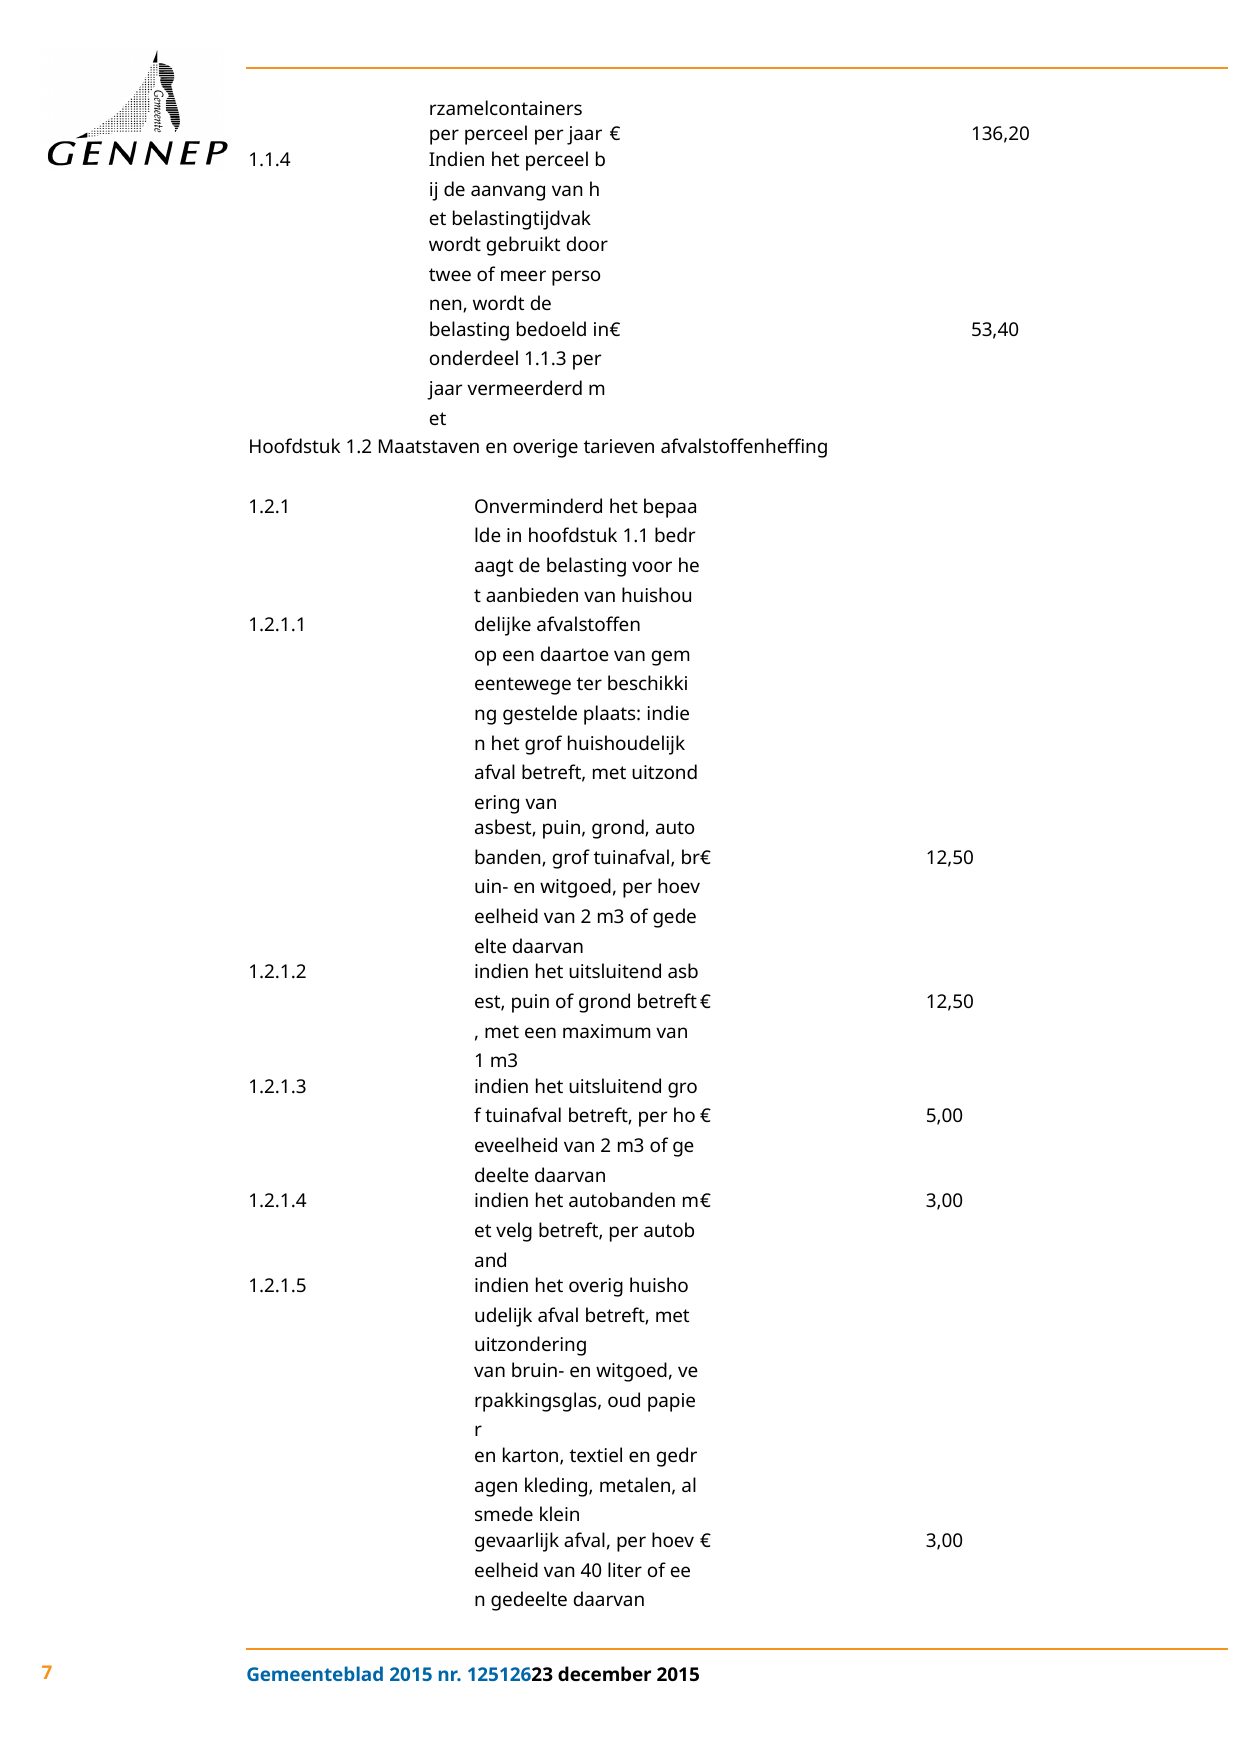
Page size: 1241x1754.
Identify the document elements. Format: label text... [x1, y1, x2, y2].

table_cell [971, 146, 1152, 231]
table_cell 3,00 [926, 1527, 1152, 1612]
table_cell [971, 95, 1152, 121]
table_cell belasting bedoeld in onderdeel 1.1.3 per jaar vermeerderd met [429, 316, 609, 431]
table_cell rzamelcontainers [429, 95, 609, 121]
table_cell € [609, 316, 790, 431]
table_cell 5,00 [926, 1073, 1152, 1188]
table_cell € [700, 1188, 926, 1272]
table_cell [248, 815, 474, 959]
table_cell [926, 1273, 1152, 1357]
table_cell 1.2.1.2 [248, 959, 474, 1073]
table_cell € [700, 1527, 926, 1612]
table_cell per perceel per jaar [429, 121, 609, 146]
table_cell [248, 121, 429, 146]
table_cell indien het autobanden met velg betreft, per autoband [474, 1188, 700, 1272]
table_cell van bruin- en witgoed, verpakkingsglas, oud papier [474, 1358, 700, 1442]
table_cell [790, 316, 971, 431]
table_cell indien het uitsluitend grof tuinafval betreft, per hoeveelheid van 2 m3 of gedeelte daarvan [474, 1073, 700, 1188]
table_cell [248, 95, 429, 121]
table_cell [609, 231, 790, 316]
table_cell indien het overig huishoudelijk afval betreft, met uitzondering [474, 1273, 700, 1357]
table_cell [971, 231, 1152, 316]
table_header 1.2.1 1.2.1.1 [248, 493, 474, 814]
table_cell [926, 1358, 1152, 1442]
table_cell 1.1.4 [248, 146, 429, 231]
table_cell € [700, 959, 926, 1073]
table_cell wordt gebruikt door twee of meer personen, wordt de [429, 231, 609, 316]
table_cell 1.2.1.3 [248, 1073, 474, 1188]
table_cell 12,50 [926, 815, 1152, 959]
table_cell € [700, 815, 926, 959]
table_cell en karton, textiel en gedragen kleding, metalen, alsmede klein [474, 1442, 700, 1527]
table_cell € [700, 1073, 926, 1188]
table_cell 3,00 [926, 1188, 1152, 1272]
table_cell 136,20 [971, 121, 1152, 146]
table_cell [248, 1527, 474, 1612]
table_cell [248, 1358, 474, 1442]
table_cell [926, 1442, 1152, 1527]
table_cell indien het uitsluitend asbest, puin of grond betreft, met een maximum van 1 m3 [474, 959, 700, 1073]
table_cell 12,50 [926, 959, 1152, 1073]
table_header [700, 493, 926, 814]
table_cell [790, 231, 971, 316]
picture [41, 47, 231, 172]
table_cell [609, 146, 790, 231]
table_cell [248, 316, 429, 431]
table_cell gevaarlijk afval, per hoeveelheid van 40 liter of een gedeelte daarvan [474, 1527, 700, 1612]
table_header Onverminderd het bepaalde in hoofdstuk 1.1 bedraagt de belasting voor het aanbieden van huishoudelijke afvalstoffen op een daartoe van gemeentewege ter beschikking gestelde plaats: indien het grof huishoudelijk afval betreft, met uitzondering van [474, 493, 700, 814]
table_cell [609, 95, 790, 121]
table_cell [248, 1442, 474, 1527]
table_cell [790, 146, 971, 231]
table_cell [248, 231, 429, 316]
table_cell 1.2.1.5 [248, 1273, 474, 1357]
table_cell asbest, puin, grond, autobanden, grof tuinafval, bruin- en witgoed, per hoeveelheid van 2 m3 of gedeelte daarvan [474, 815, 700, 959]
table_cell [700, 1442, 926, 1527]
table_cell Indien het perceel bij de aanvang van het belastingtijdvak [429, 146, 609, 231]
text Hoofdstuk 1.2 Maatstaven en overige tarieven afvalstoffenheffing [248, 434, 1152, 459]
table_cell [700, 1273, 926, 1357]
table_cell [700, 1358, 926, 1442]
table_cell [790, 95, 971, 121]
table_cell [790, 121, 971, 146]
table_cell 53,40 [971, 316, 1152, 431]
table_cell € [609, 121, 790, 146]
table_cell 1.2.1.4 [248, 1188, 474, 1272]
